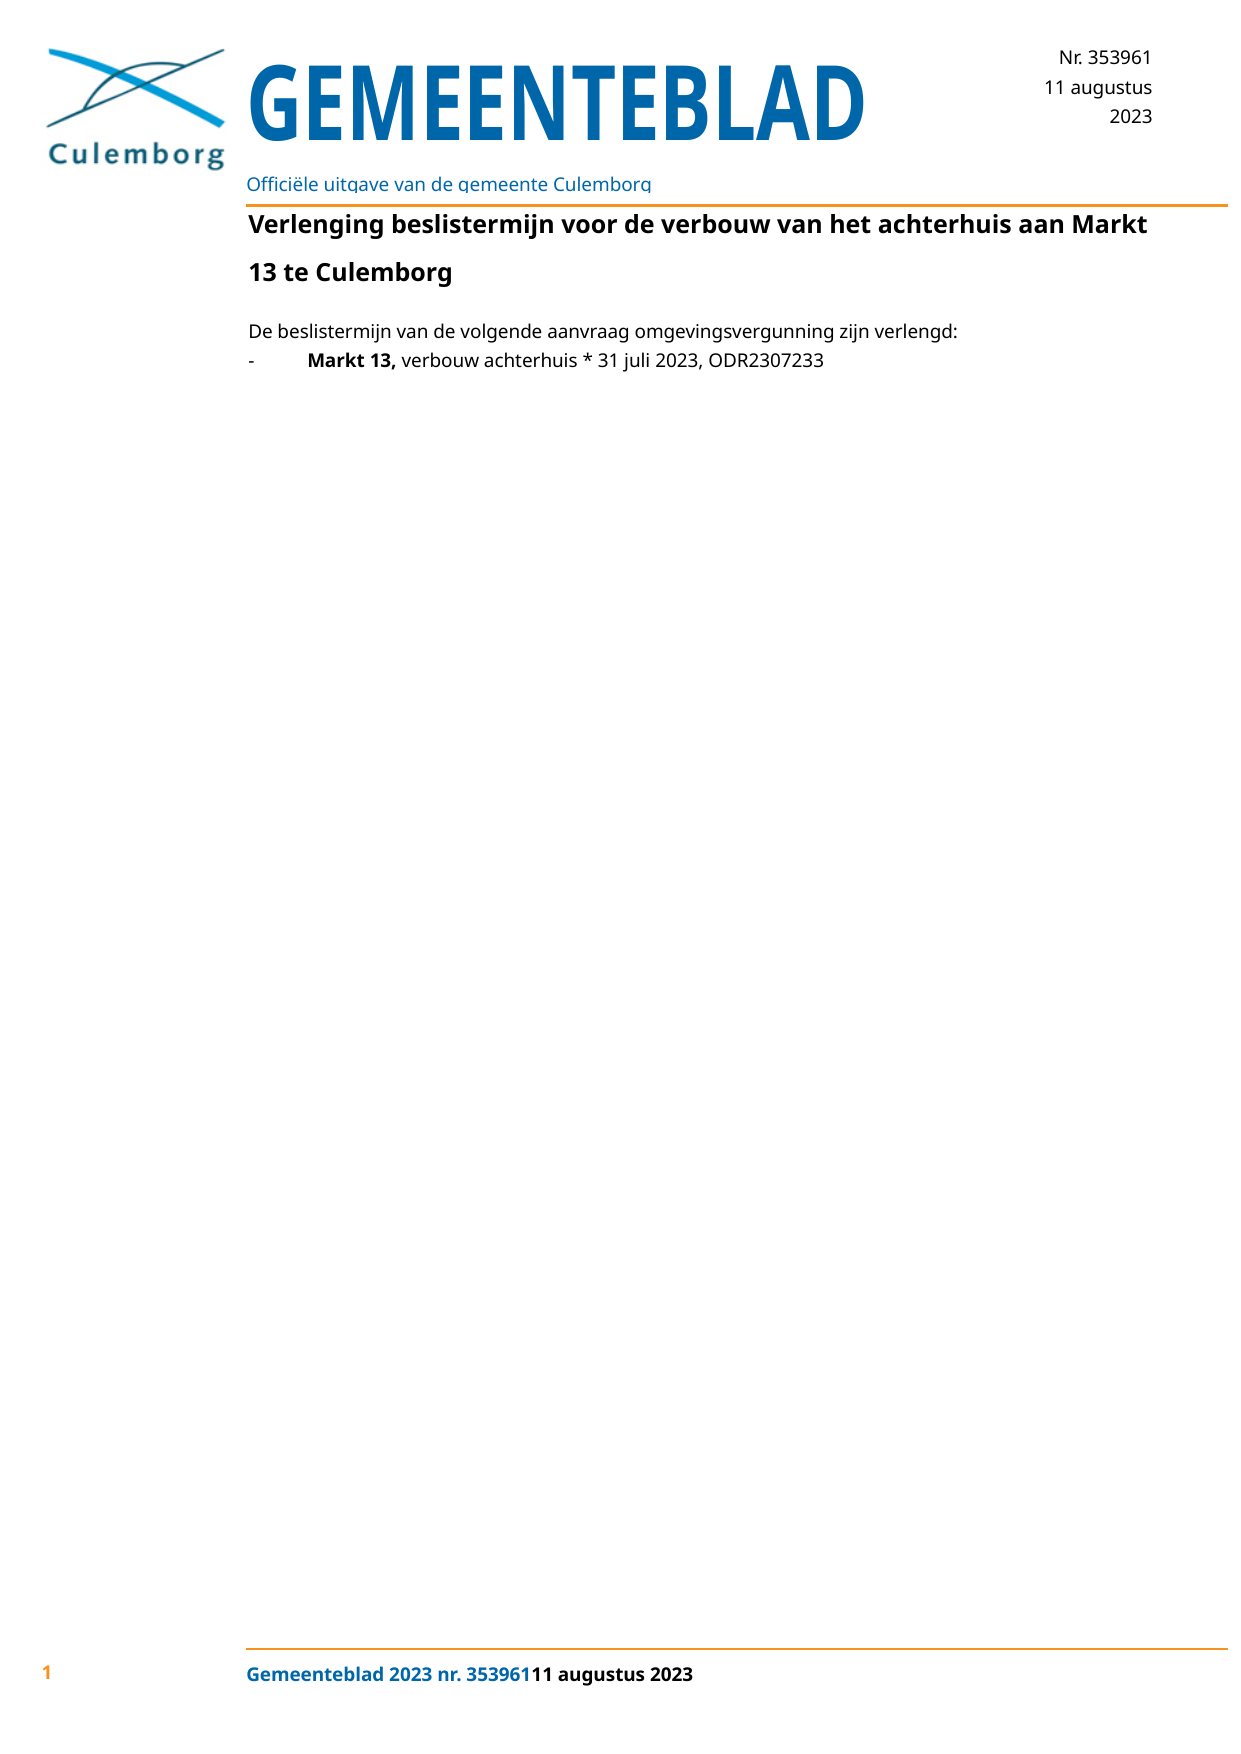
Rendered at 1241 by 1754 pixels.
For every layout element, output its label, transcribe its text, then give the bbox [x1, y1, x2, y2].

text De beslistermijn van de volgende aanvraag omgevingsvergunning zijn verlengd: [248, 318, 1152, 344]
list Markt 13, verbouw achterhuis * 31 juli 2023, ODR2307233 [248, 347, 1152, 373]
picture [41, 47, 231, 172]
text Verlenging beslistermijn voor de verbouw van het achterhuis aan Markt 13 te Culemborg [248, 207, 1152, 288]
